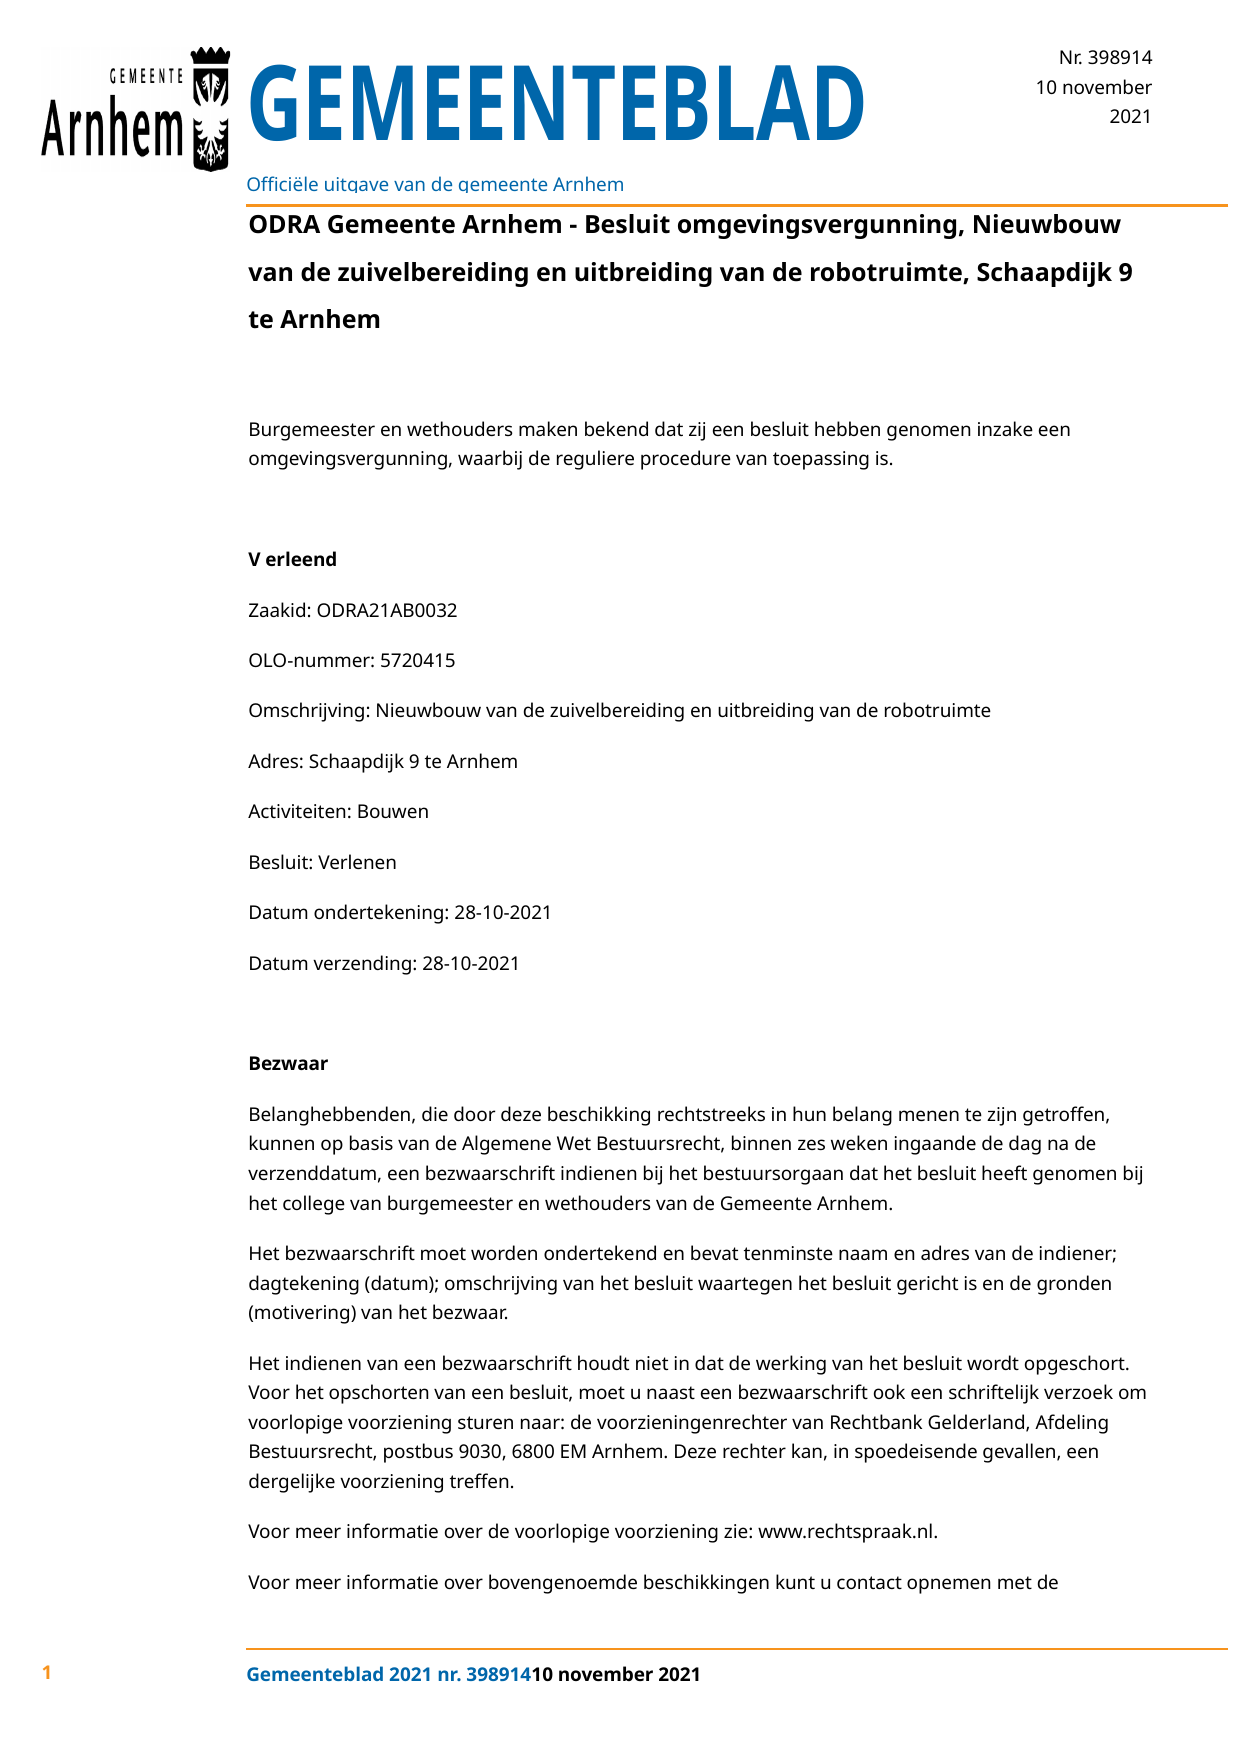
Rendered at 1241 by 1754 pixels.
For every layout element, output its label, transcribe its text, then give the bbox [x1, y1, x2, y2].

text Zaakid: ODRA21AB0032 [248, 597, 1152, 622]
text Belanghebbenden, die door deze beschikking rechtstreeks in hun belang menen te zijn getroffen, kunnen op basis van de Algemene Wet Bestuursrecht, binnen zes weken ingaande de dag na de verzenddatum, een bezwaarschrift indienen bij het bestuursorgaan dat het besluit heeft genomen bij het college van burgemeester en wethouders van de Gemeente Arnhem. [248, 1101, 1152, 1215]
text V erleend [248, 546, 1152, 572]
text Activiteiten: Bouwen [248, 798, 1152, 824]
text Datum verzending: 28-10-2021 [248, 950, 1152, 975]
text Besluit: Verlenen [248, 849, 1152, 874]
text ODRA Gemeente Arnhem - Besluit omgevingsvergunning, Nieuwbouw van de zuivelbereiding en uitbreiding van de robotruimte, Schaapdijk 9 te Arnhem [248, 207, 1152, 336]
text Bezwaar [248, 1051, 1152, 1076]
text OLO-nummer: 5720415 [248, 647, 1152, 673]
picture [41, 47, 231, 172]
text Datum ondertekening: 28-10-2021 [248, 899, 1152, 925]
text Omschrijving: Nieuwbouw van de zuivelbereiding en uitbreiding van de robotruimte [248, 698, 1152, 723]
text Burgemeester en wethouders maken bekend dat zij een besluit hebben genomen inzake een omgevingsvergunning, waarbij de reguliere procedure van toepassing is. [248, 416, 1152, 471]
text Voor meer informatie over bovengenoemde beschikkingen kunt u contact opnemen met de [248, 1569, 1152, 1594]
text Het bezwaarschrift moet worden ondertekend en bevat tenminste naam en adres van de indiener; dagtekening (datum); omschrijving van het besluit waartegen het besluit gericht is en de gronden (motivering) van het bezwaar. [248, 1240, 1152, 1325]
text Het indienen van een bezwaarschrift houdt niet in dat de werking van het besluit wordt opgeschort. Voor het opschorten van een besluit, moet u naast een bezwaarschrift ook een schriftelijk verzoek om voorlopige voorziening sturen naar: de voorzieningenrechter van Rechtbank Gelderland, Afdeling Bestuursrecht, postbus 9030, 6800 EM Arnhem. Deze rechter kan, in spoedeisende gevallen, een dergelijke voorziening treffen. [248, 1350, 1152, 1494]
text Adres: Schaapdijk 9 te Arnhem [248, 748, 1152, 774]
text Voor meer informatie over de voorlopige voorziening zie: www.rechtspraak.nl. [248, 1518, 1152, 1544]
